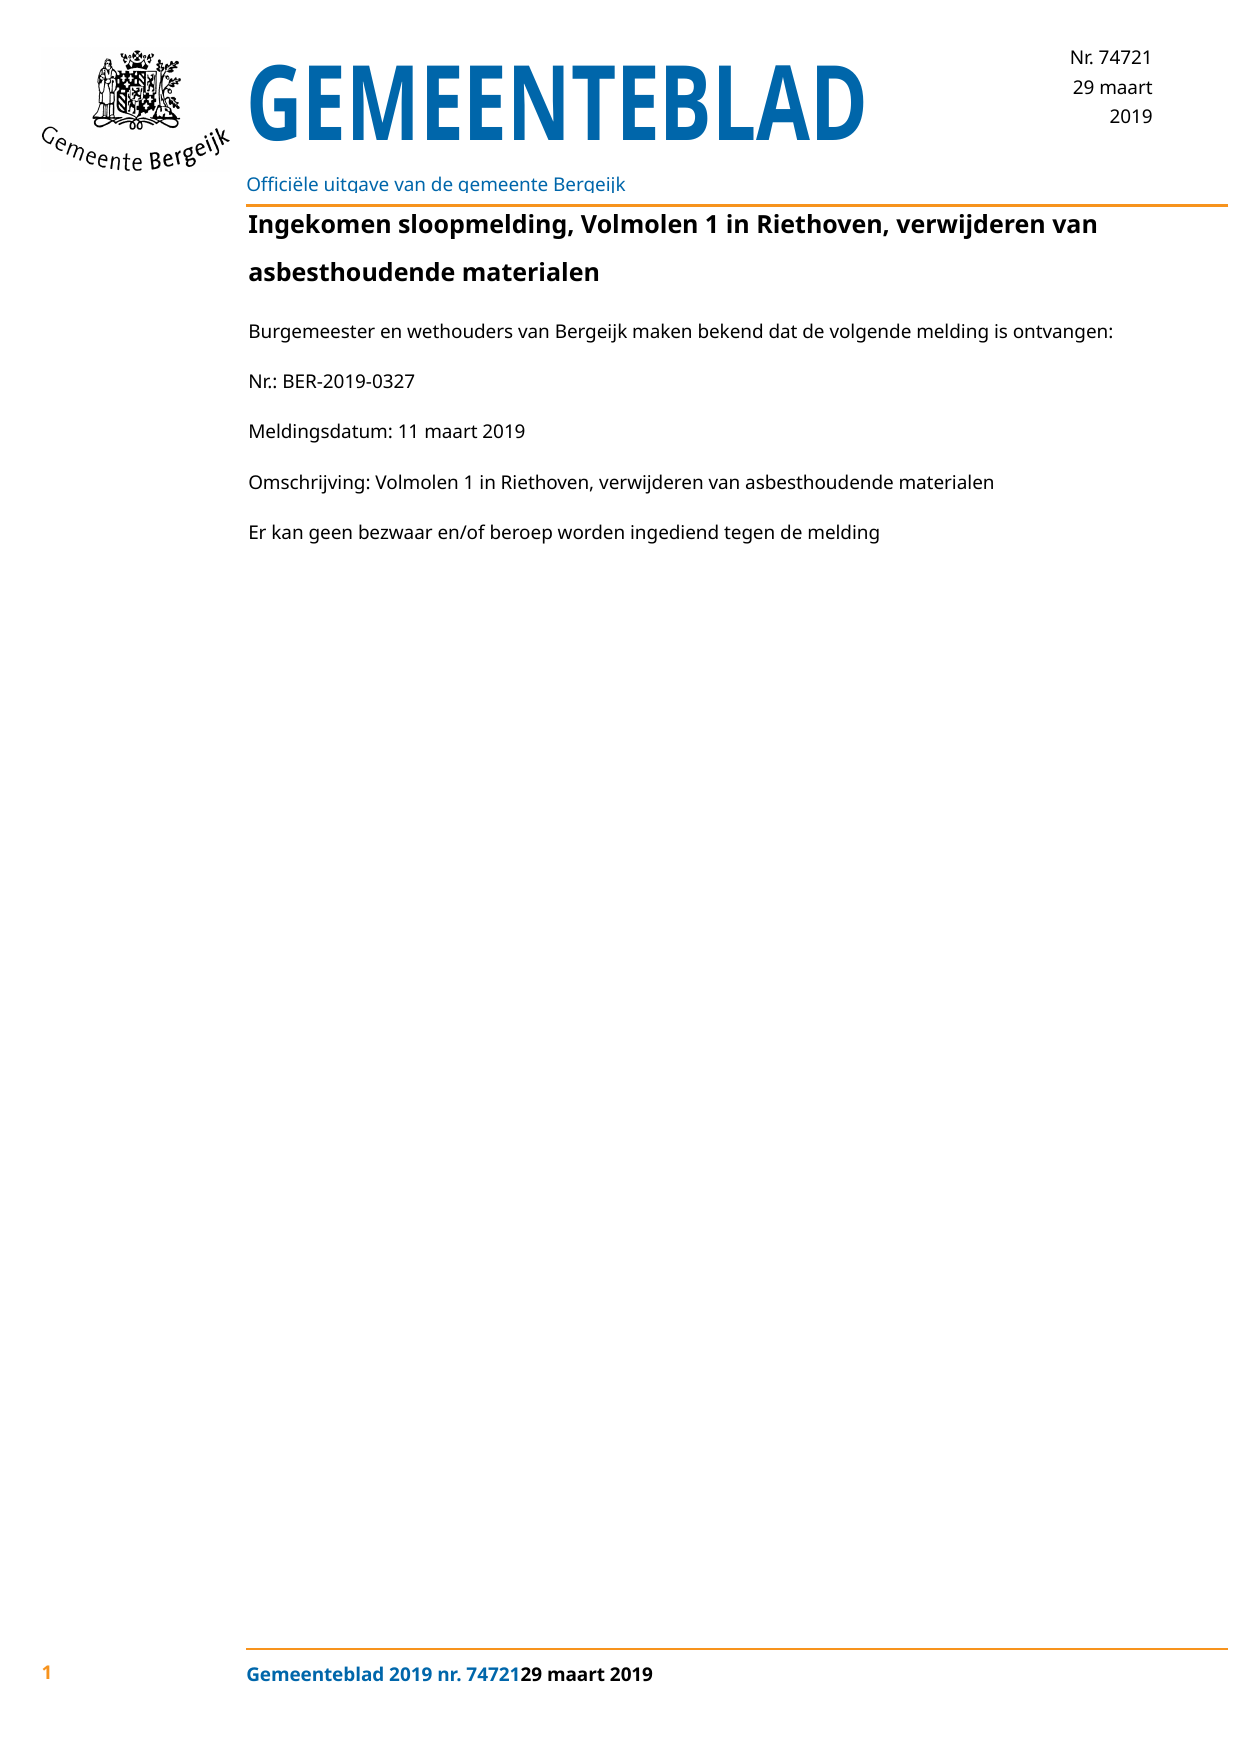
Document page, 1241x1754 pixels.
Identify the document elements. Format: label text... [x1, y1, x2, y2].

text Er kan geen bezwaar en/of beroep worden ingediend tegen de melding [248, 519, 1152, 545]
text Burgemeester en wethouders van Bergeijk maken bekend dat de volgende melding is ontvangen: [248, 318, 1152, 344]
text Meldingsdatum: 11 maart 2019 [248, 419, 1152, 444]
picture [41, 47, 231, 172]
text Omschrijving: Volmolen 1 in Riethoven, verwijderen van asbesthoudende materialen [248, 469, 1152, 495]
text Nr.: BER-2019-0327 [248, 368, 1152, 394]
text Ingekomen sloopmelding, Volmolen 1 in Riethoven, verwijderen van asbesthoudende materialen [248, 207, 1152, 288]
